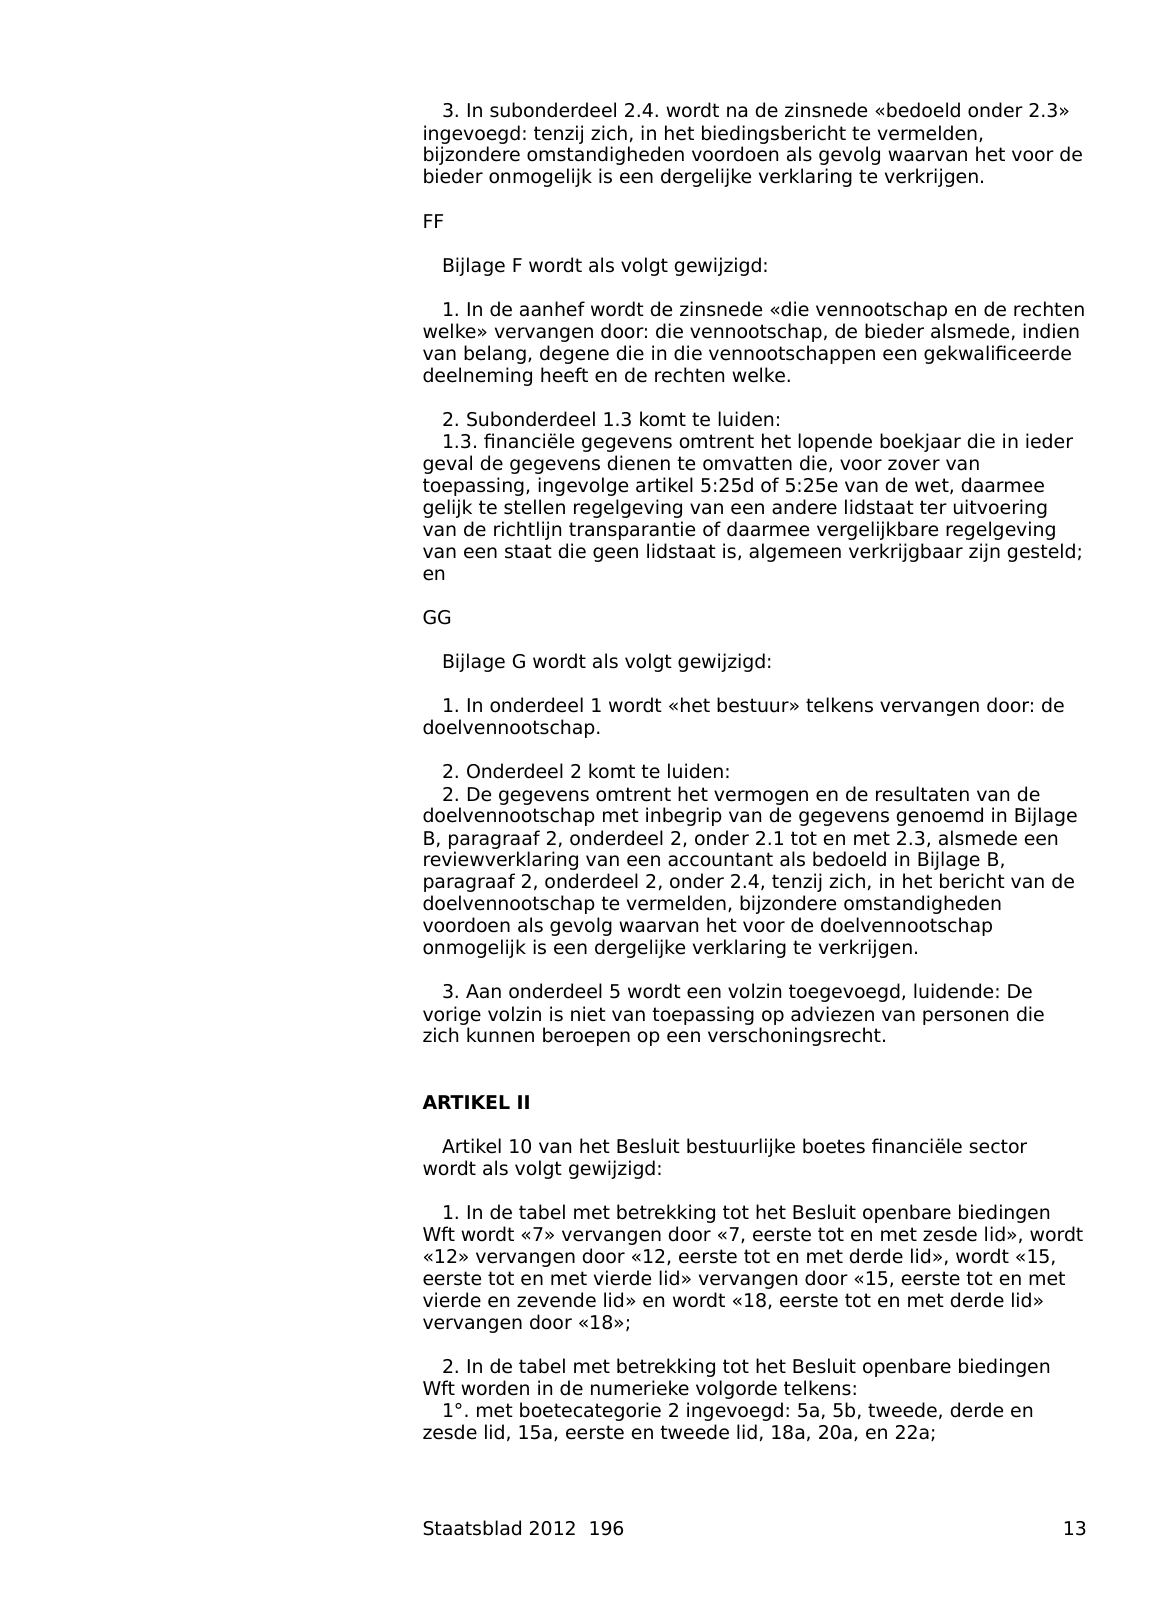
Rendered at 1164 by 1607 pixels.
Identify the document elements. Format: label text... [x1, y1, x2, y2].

text 2. De gegevens omtrent het vermogen en de resultaten van de doelvennootschap met inbegrip van de gegevens genoemd in Bijlage B, paragraaf 2, onderdeel 2, onder 2.1 tot en met 2.3, alsmede een reviewverklaring van een accountant als bedoeld in Bijlage B, paragraaf 2, onderdeel 2, onder 2.4, tenzij zich, in het bericht van de doelvennootschap te vermelden, bijzondere omstandigheden voordoen als gevolg waarvan het voor de doelvennootschap onmogelijk is een dergelijke verklaring te verkrijgen. [422, 783, 1087, 959]
text FF [422, 211, 1087, 232]
text GG [422, 607, 1087, 629]
text 1. In de aanhef wordt de zinsnede «die vennootschap en de rechten welke» vervangen door: die vennootschap, de bieder alsmede, indien van belang, degene die in die vennootschappen een gekwalificeerde deelneming heeft en de rechten welke. [422, 299, 1087, 387]
text 1. In de tabel met betrekking tot het Besluit openbare biedingen Wft wordt «7» vervangen door «7, eerste tot en met zesde lid», wordt «12» vervangen door «12, eerste tot en met derde lid», wordt «15, eerste tot en met vierde lid» vervangen door «15, eerste tot en met vierde en zevende lid» en wordt «18, eerste tot en met derde lid» vervangen door «18»; [422, 1202, 1087, 1334]
text 2. Onderdeel 2 komt te luiden: [422, 761, 1087, 783]
subtitle ARTIKEL II [422, 1092, 1087, 1114]
text Bijlage G wordt als volgt gewijzigd: [422, 651, 1087, 673]
text Artikel 10 van het Besluit bestuurlijke boetes financiële sector wordt als volgt gewijzigd: [422, 1136, 1087, 1180]
text 1°. met boetecategorie 2 ingevoegd: 5a, 5b, tweede, derde en zesde lid, 15a, eerste en tweede lid, 18a, 20a, en 22a; [422, 1400, 1087, 1444]
text 2. Subonderdeel 1.3 komt te luiden: [422, 409, 1087, 431]
text 3. In subonderdeel 2.4. wordt na de zinsnede «bedoeld onder 2.3» ingevoegd: tenzij zich, in het biedingsbericht te vermelden, bijzondere omstandigheden voordoen als gevolg waarvan het voor de bieder onmogelijk is een dergelijke verklaring te verkrijgen. [422, 100, 1087, 188]
text Bijlage F wordt als volgt gewijzigd: [422, 255, 1087, 277]
text 1. In onderdeel 1 wordt «het bestuur» telkens vervangen door: de doelvennootschap. [422, 695, 1087, 739]
text 2. In de tabel met betrekking tot het Besluit openbare biedingen Wft worden in de numerieke volgorde telkens: [422, 1356, 1087, 1400]
text 3. Aan onderdeel 5 wordt een volzin toegevoegd, luidende: De vorige volzin is niet van toepassing op adviezen van personen die zich kunnen beroepen op een verschoningsrecht. [422, 981, 1087, 1047]
text 1.3. financiële gegevens omtrent het lopende boekjaar die in ieder geval de gegevens dienen te omvatten die, voor zover van toepassing, ingevolge artikel 5:25d of 5:25e van de wet, daarmee gelijk te stellen regelgeving van een andere lidstaat ter uitvoering van de richtlijn transparantie of daarmee vergelijkbare regelgeving van een staat die geen lidstaat is, algemeen verkrijgbaar zijn gesteld; en [422, 431, 1087, 585]
